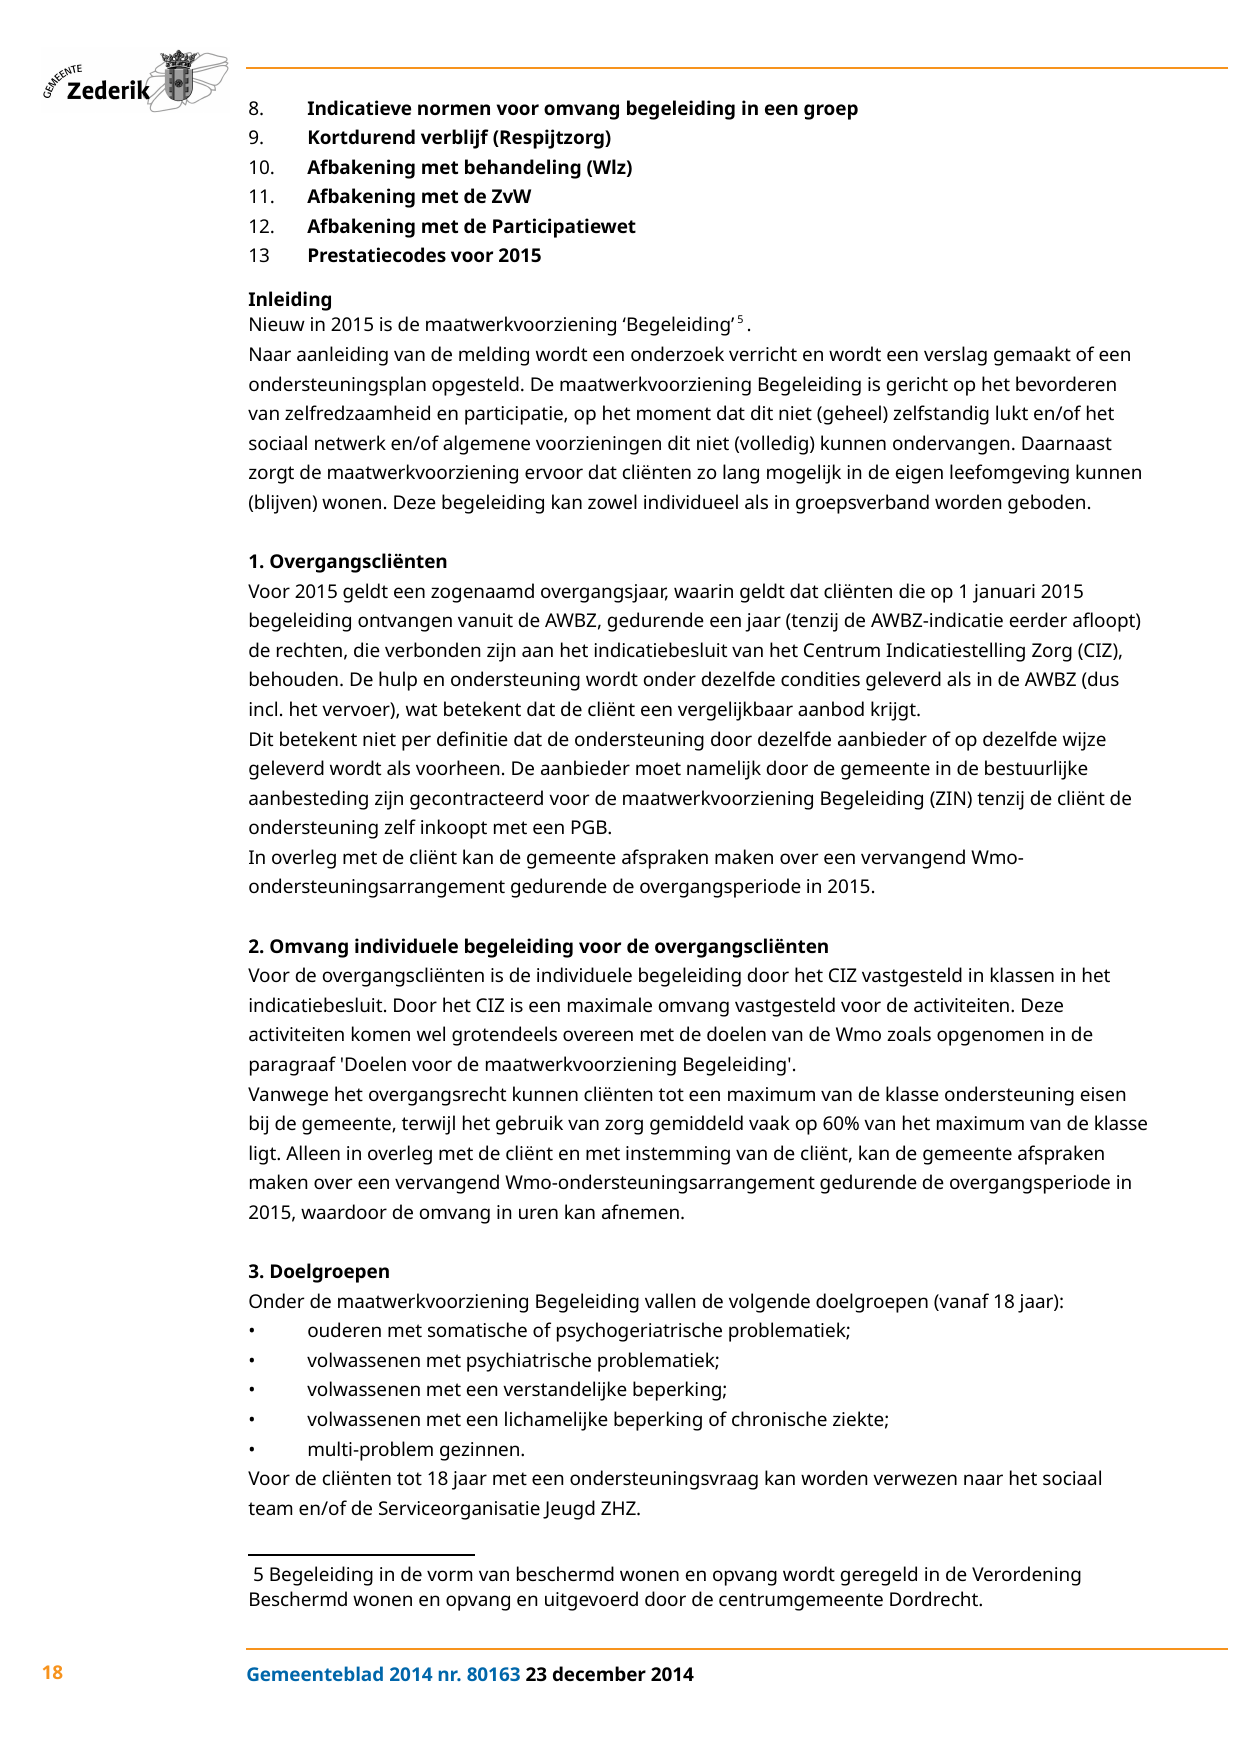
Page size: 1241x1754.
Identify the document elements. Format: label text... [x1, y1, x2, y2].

list volwassenen met een verstandelijke beperking; [248, 1377, 1152, 1402]
list ouderen met somatische of psychogeriatrische problematiek; [248, 1317, 1152, 1343]
text Vanwege het overgangsrecht kunnen cliënten tot een maximum van de klasse ondersteuning eisen bij de gemeente, terwijl het gebruik van zorg gemiddeld vaak op 60% van het maximum van de klasse ligt. Alleen in overleg met de cliënt en met instemming van de cliënt, kan de gemeente afspraken maken over een vervangend Wmo-ondersteuningsarrangement gedurende de overgangsperiode in 2015, waardoor de omvang in uren kan afnemen. [248, 1081, 1152, 1225]
list Afbakening met de Participatiewet [248, 213, 1152, 239]
text In overleg met de cliënt kan de gemeente afspraken maken over een vervangend Wmo-ondersteuningsarrangement gedurende de overgangsperiode in 2015. [248, 844, 1152, 899]
text Inleiding [248, 286, 1152, 312]
text Voor de overgangscliënten is de individuele begeleiding door het CIZ vastgesteld in klassen in het indicatiebesluit. Door het CIZ is een maximale omvang vastgesteld voor de activiteiten. Deze activiteiten komen wel grotendeels overeen met de doelen van de Wmo zoals opgenomen in de paragraaf 'Doelen voor de maatwerkvoorziening Begeleiding'. [248, 962, 1152, 1077]
list multi-problem gezinnen. [248, 1436, 1152, 1461]
list Kortdurend verblijf (Respijtzorg) [248, 124, 1152, 150]
list Afbakening met de ZvW [248, 183, 1152, 209]
text Voor 2015 geldt een zogenaamd overgangsjaar, waarin geldt dat cliënten die op 1 januari 2015 begeleiding ontvangen vanuit de AWBZ, gedurende een jaar (tenzij de AWBZ-indicatie eerder afloopt) de rechten, die verbonden zijn aan het indicatiebesluit van het Centrum Indicatiestelling Zorg (CIZ), behouden. De hulp en ondersteuning wordt onder dezelfde condities geleverd als in de AWBZ (dus incl. het vervoer), wat betekent dat de cliënt een vergelijkbaar aanbod krijgt. [248, 578, 1152, 722]
text Voor de cliënten tot 18 jaar met een ondersteuningsvraag kan worden verwezen naar het sociaal team en/of de Serviceorganisatie Jeugd ZHZ. [248, 1465, 1152, 1521]
text Onder de maatwerkvoorziening Begeleiding vallen de volgende doelgroepen (vanaf 18 jaar): [248, 1288, 1152, 1313]
picture [41, 47, 231, 113]
text Dit betekent niet per definitie dat de ondersteuning door dezelfde aanbieder of op dezelfde wijze geleverd wordt als voorheen. De aanbieder moet namelijk door de gemeente in de bestuurlijke aanbesteding zijn gecontracteerd voor de maatwerkvoorziening Begeleiding (ZIN) tenzij de cliënt de ondersteuning zelf inkoopt met een PGB. [248, 726, 1152, 840]
list volwassenen met psychiatrische problematiek; [248, 1347, 1152, 1373]
list Afbakening met behandeling (Wlz) [248, 154, 1152, 180]
text Begeleiding in de vorm van beschermd wonen en opvang wordt geregeld in de Verordening Beschermd wonen en opvang en uitgevoerd door de centrumgemeente Dordrecht. [248, 1561, 1152, 1612]
list Prestatiecodes voor 2015 [248, 243, 1152, 268]
list Indicatieve normen voor omvang begeleiding in een groep [248, 95, 1152, 121]
text 2. Omvang individuele begeleiding voor de overgangscliënten [248, 933, 1152, 958]
list volwassenen met een lichamelijke beperking of chronische ziekte; [248, 1406, 1152, 1432]
text Naar aanleiding van de melding wordt een onderzoek verricht en wordt een verslag gemaakt of een ondersteuningsplan opgesteld. De maatwerkvoorziening Begeleiding is gericht op het bevorderen van zelfredzaamheid en participatie, op het moment dat dit niet (geheel) zelfstandig lukt en/of het sociaal netwerk en/of algemene voorzieningen dit niet (volledig) kunnen ondervangen. Daarnaast zorgt de maatwerkvoorziening ervoor dat cliënten zo lang mogelijk in de eigen leefomgeving kunnen (blijven) wonen. Deze begeleiding kan zowel individueel als in groepsverband worden geboden. [248, 341, 1152, 515]
text Nieuw in 2015 is de maatwerkvoorziening ‘Begeleiding’. [248, 312, 1152, 337]
text 3. Doelgroepen [248, 1258, 1152, 1284]
text 1. Overgangscliënten [248, 548, 1152, 574]
